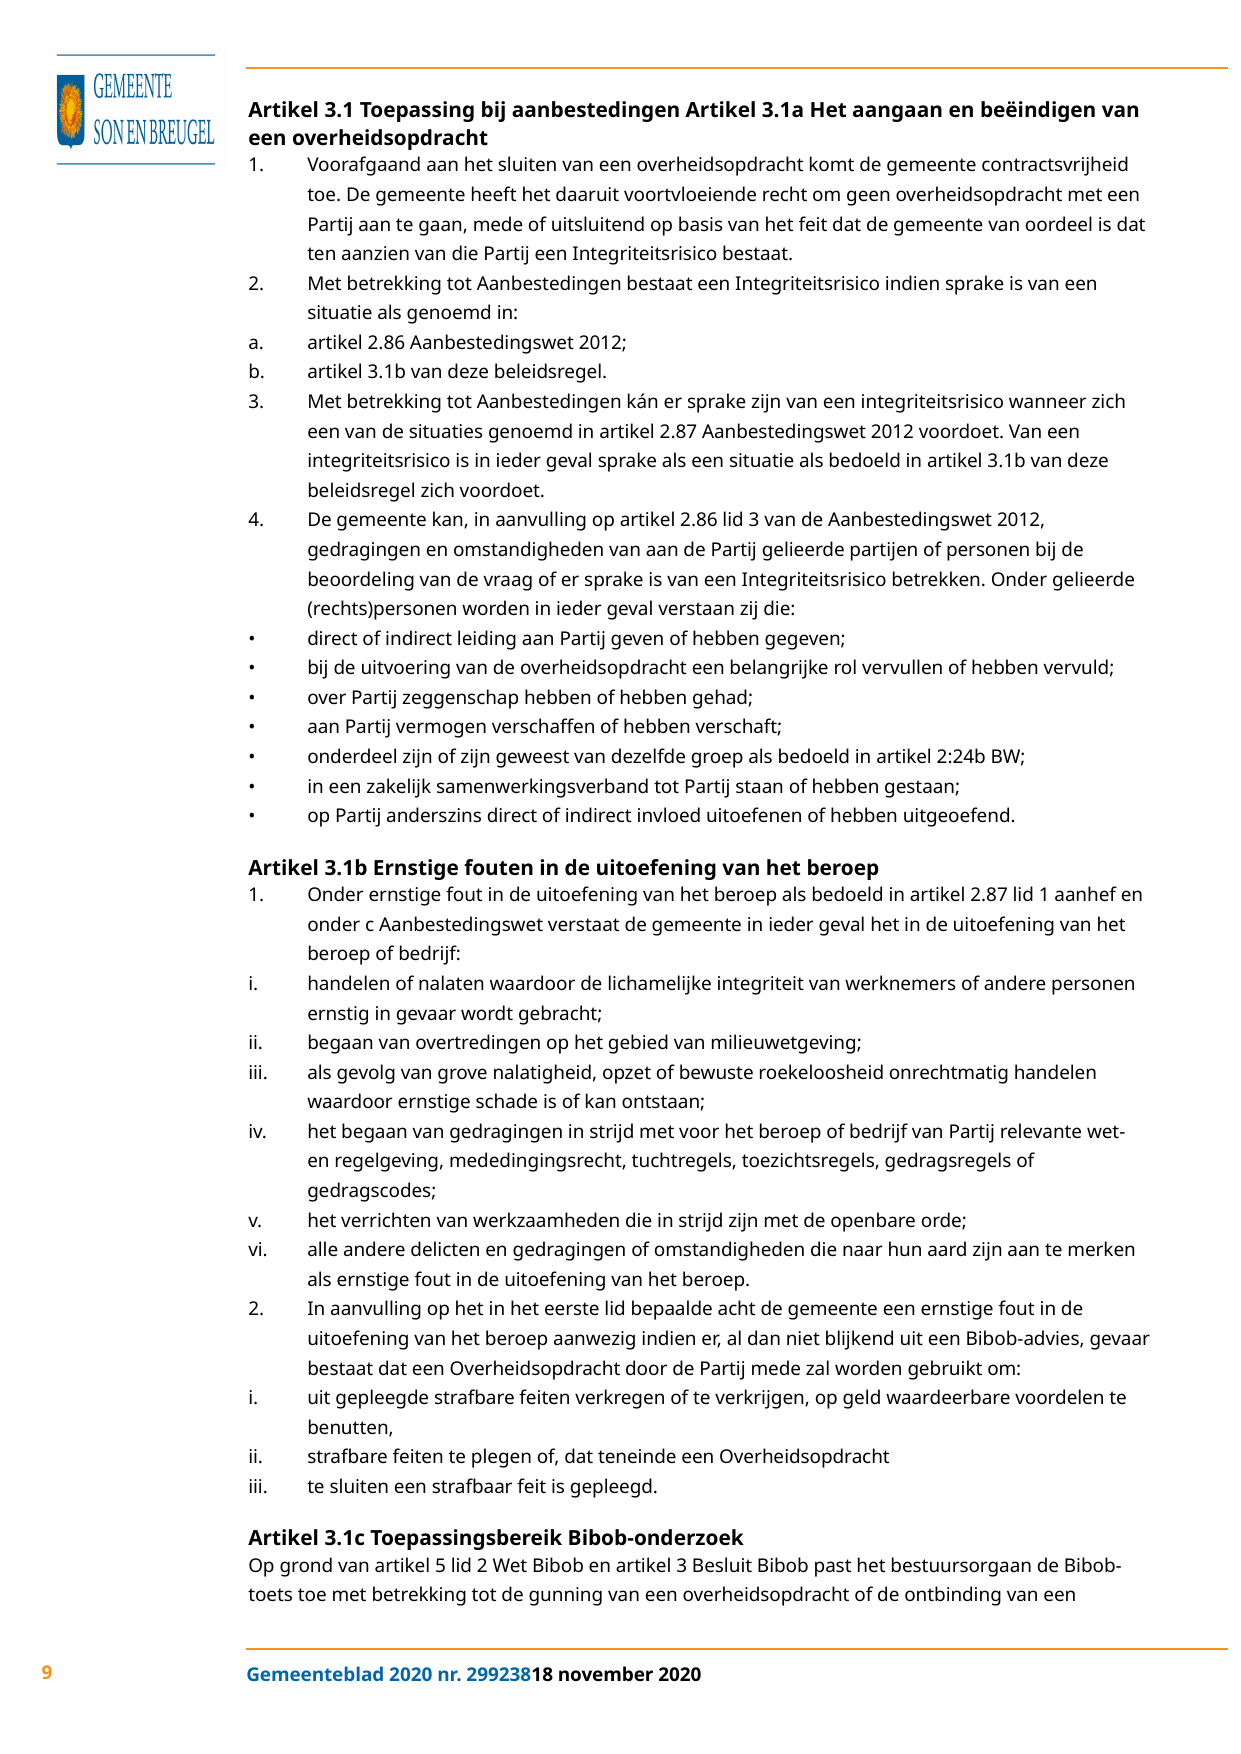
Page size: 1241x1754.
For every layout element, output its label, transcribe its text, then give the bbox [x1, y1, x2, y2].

list De gemeente kan, in aanvulling op artikel 2.86 lid 3 van de Aanbestedingswet 2012, gedragingen en omstandigheden van aan de Partij gelieerde partijen of personen bij de beoordeling van de vraag of er sprake is van een Integriteitsrisico betrekken. Onder gelieerde (rechts)personen worden in ieder geval verstaan zij die: [248, 507, 1152, 621]
list over Partij zeggenschap hebben of hebben gehad; [248, 684, 1152, 710]
text Artikel 3.1b Ernstige fouten in de uitoefening van het beroep [248, 853, 1152, 881]
list Met betrekking tot Aanbestedingen kán er sprake zijn van een integriteitsrisico wanneer zich een van de situaties genoemd in artikel 2.87 Aanbestedingswet 2012 voordoet. Van een integriteitsrisico is in ieder geval sprake als een situatie als bedoeld in artikel 3.1b van deze beleidsregel zich voordoet. [248, 388, 1152, 503]
list op Partij anderszins direct of indirect invloed uitoefenen of hebben uitgeoefend. [248, 802, 1152, 828]
list in een zakelijk samenwerkingsverband tot Partij staan of hebben gestaan; [248, 773, 1152, 799]
text Artikel 3.1c Toepassingsbereik Bibob-onderzoek [248, 1523, 1152, 1552]
list als gevolg van grove nalatigheid, opzet of bewuste roekeloosheid onrechtmatig handelen waardoor ernstige schade is of kan ontstaan; [248, 1059, 1152, 1114]
list het verrichten van werkzaamheden die in strijd zijn met de openbare orde; [248, 1207, 1152, 1232]
list aan Partij vermogen verschaffen of hebben verschaft; [248, 714, 1152, 739]
list het begaan van gedragingen in strijd met voor het beroep of bedrijf van Partij relevante wet- en regelgeving, mededingingsrecht, tuchtregels, toezichtsregels, gedragsregels of gedragscodes; [248, 1118, 1152, 1203]
text Artikel 3.1 Toepassing bij aanbestedingen Artikel 3.1a Het aangaan en beëindigen van een overheidsopdracht [248, 95, 1152, 152]
list bij de uitvoering van de overheidsopdracht een belangrijke rol vervullen of hebben vervuld; [248, 654, 1152, 680]
list te sluiten een strafbaar feit is gepleegd. [248, 1473, 1152, 1499]
list direct of indirect leiding aan Partij geven of hebben gegeven; [248, 625, 1152, 651]
list onderdeel zijn of zijn geweest van dezelfde groep als bedoeld in artikel 2:24b BW; [248, 743, 1152, 769]
list uit gepleegde strafbare feiten verkregen of te verkrijgen, op geld waardeerbare voordelen te benutten, [248, 1384, 1152, 1439]
picture [41, 47, 231, 172]
list alle andere delicten en gedragingen of omstandigheden die naar hun aard zijn aan te merken als ernstige fout in de uitoefening van het beroep. [248, 1236, 1152, 1292]
list Met betrekking tot Aanbestedingen bestaat een Integriteitsrisico indien sprake is van een situatie als genoemd in: [248, 270, 1152, 325]
list begaan van overtredingen op het gebied van milieuwetgeving; [248, 1029, 1152, 1055]
list strafbare feiten te plegen of, dat teneinde een Overheidsopdracht [248, 1443, 1152, 1469]
list In aanvulling op het in het eerste lid bepaalde acht de gemeente een ernstige fout in de uitoefening van het beroep aanwezig indien er, al dan niet blijkend uit een Bibob-advies, gevaar bestaat dat een Overheidsopdracht door de Partij mede zal worden gebruikt om: [248, 1296, 1152, 1380]
text Op grond van artikel 5 lid 2 Wet Bibob en artikel 3 Besluit Bibob past het bestuursorgaan de Bibob-toets toe met betrekking tot de gunning van een overheidsopdracht of de ontbinding van een [248, 1552, 1152, 1607]
list Voorafgaand aan het sluiten van een overheidsopdracht komt de gemeente contractsvrijheid toe. De gemeente heeft het daaruit voortvloeiende recht om geen overheidsopdracht met een Partij aan te gaan, mede of uitsluitend op basis van het feit dat de gemeente van oordeel is dat ten aanzien van die Partij een Integriteitsrisico bestaat. [248, 152, 1152, 266]
list artikel 3.1b van deze beleidsregel. [248, 359, 1152, 384]
list artikel 2.86 Aanbestedingswet 2012; [248, 329, 1152, 355]
list handelen of nalaten waardoor de lichamelijke integriteit van werknemers of andere personen ernstig in gevaar wordt gebracht; [248, 970, 1152, 1025]
list Onder ernstige fout in de uitoefening van het beroep als bedoeld in artikel 2.87 lid 1 aanhef en onder c Aanbestedingswet verstaat de gemeente in ieder geval het in de uitoefening van het beroep of bedrijf: [248, 881, 1152, 966]
